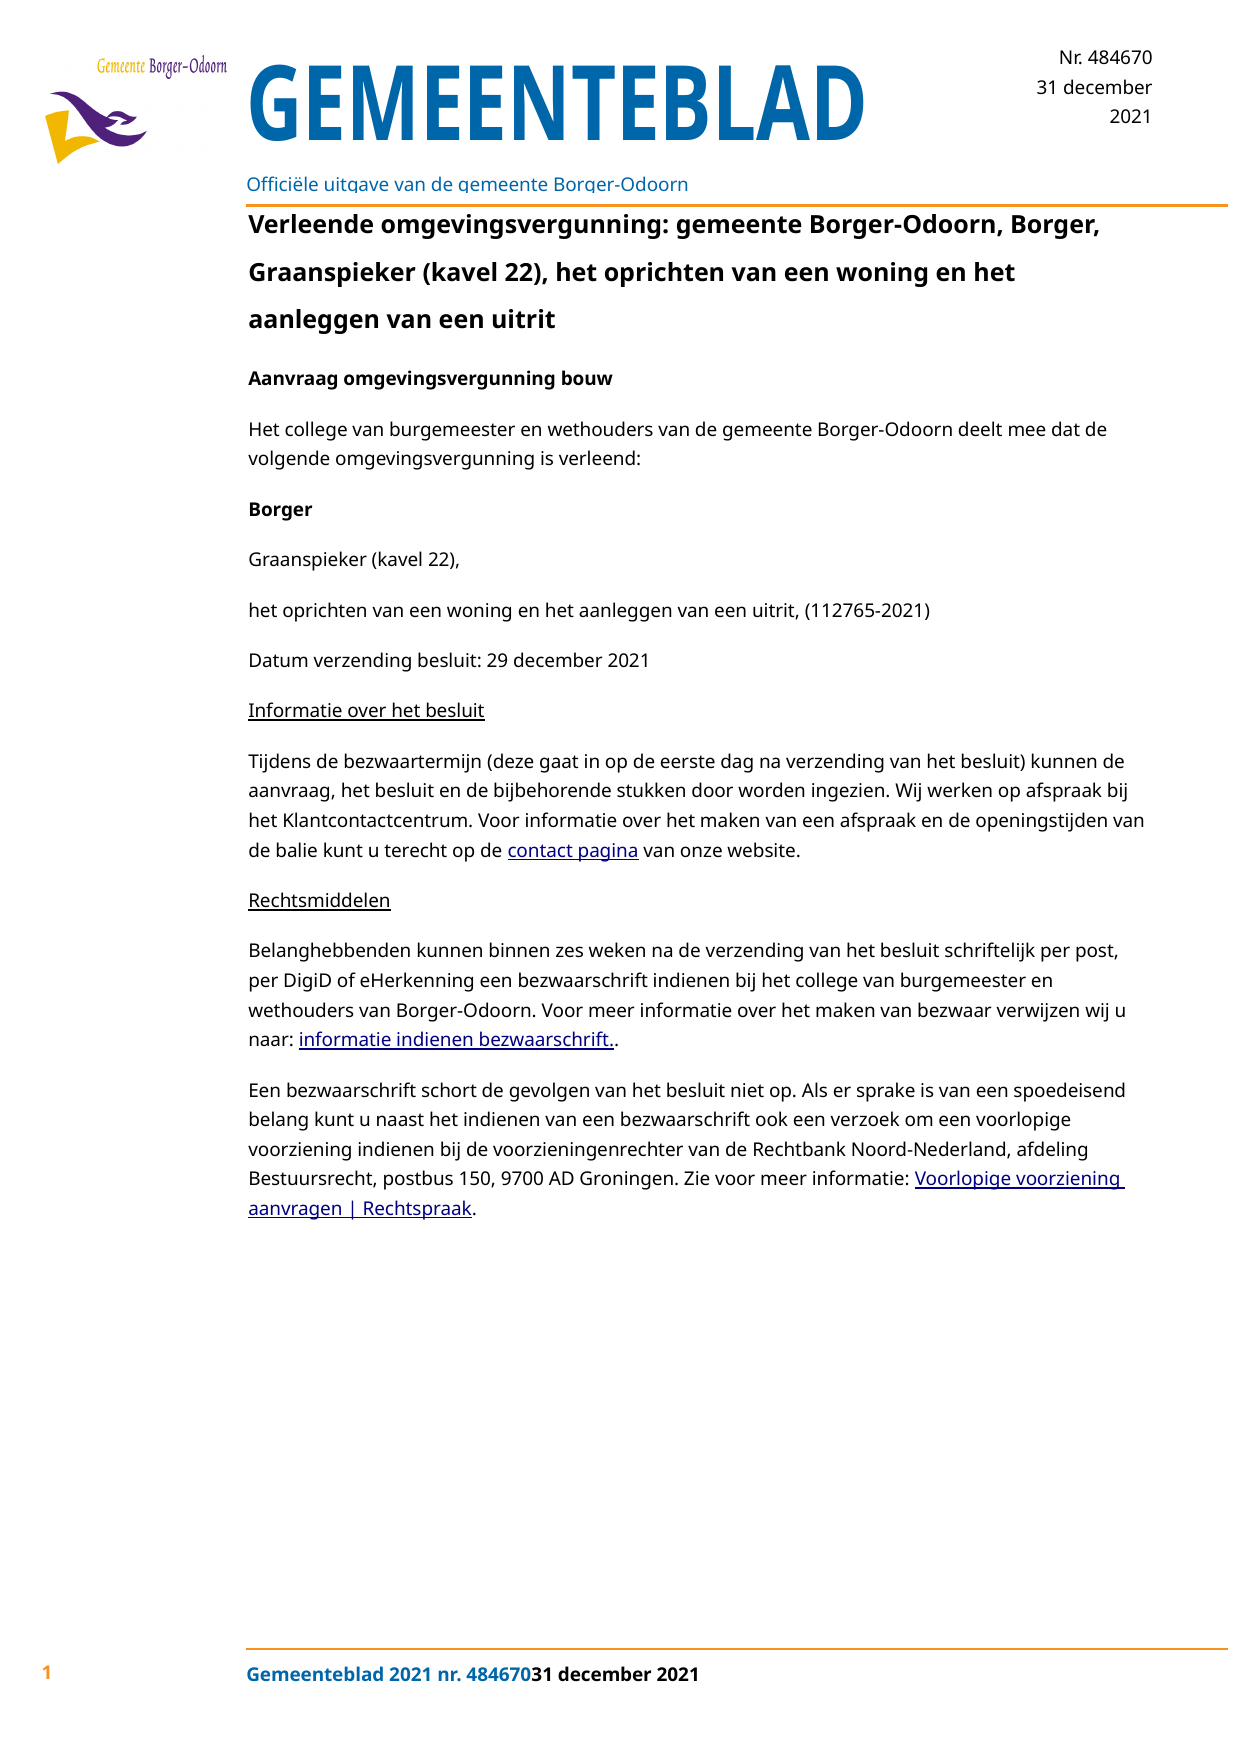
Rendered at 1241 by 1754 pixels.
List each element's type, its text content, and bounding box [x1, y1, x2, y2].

text Belanghebbenden kunnen binnen zes weken na de verzending van het besluit schriftelijk per post, per DigiD of eHerkenning een bezwaarschrift indienen bij het college van burgemeester en wethouders van Borger-Odoorn. Voor meer informatie over het maken van bezwaar verwijzen wij u naar: informatie indienen bezwaarschrift.. [248, 938, 1152, 1052]
text het oprichten van een woning en het aanleggen van een uitrit, (112765-2021) [248, 597, 1152, 622]
text Borger [248, 496, 1152, 522]
text Tijdens de bezwaartermijn (deze gaat in op de eerste dag na verzending van het besluit) kunnen de aanvraag, het besluit en de bijbehorende stukken door worden ingezien. Wij werken op afspraak bij het Klantcontactcentrum. Voor informatie over het maken van een afspraak en de openingstijden van de balie kunt u terecht op de contact pagina van onze website. [248, 748, 1152, 862]
text Datum verzending besluit: 29 december 2021 [248, 647, 1152, 673]
text Aanvraag omgevingsvergunning bouw [248, 366, 1152, 391]
text Graanspieker (kavel 22), [248, 546, 1152, 572]
text Verleende omgevingsvergunning: gemeente Borger-Odoorn, Borger, Graanspieker (kavel 22), het oprichten van een woning en het aanleggen van een uitrit [248, 207, 1152, 336]
text Een bezwaarschrift schort de gevolgen van het besluit niet op. Als er sprake is van een spoedeisend belang kunt u naast het indienen van een bezwaarschrift ook een verzoek om een voorlopige voorziening indienen bij de voorzieningenrechter van de Rechtbank Noord-Nederland, afdeling Bestuursrecht, postbus 150, 9700 AD Groningen. Zie voor meer informatie: Voorlopige voorziening aanvragen | Rechtspraak. [248, 1077, 1152, 1221]
text Rechtsmiddelen [248, 887, 1152, 913]
text Het college van burgemeester en wethouders van de gemeente Borger-Odoorn deelt mee dat de volgende omgevingsvergunning is verleend: [248, 416, 1152, 471]
text Informatie over het besluit [248, 698, 1152, 723]
picture [41, 47, 231, 172]
